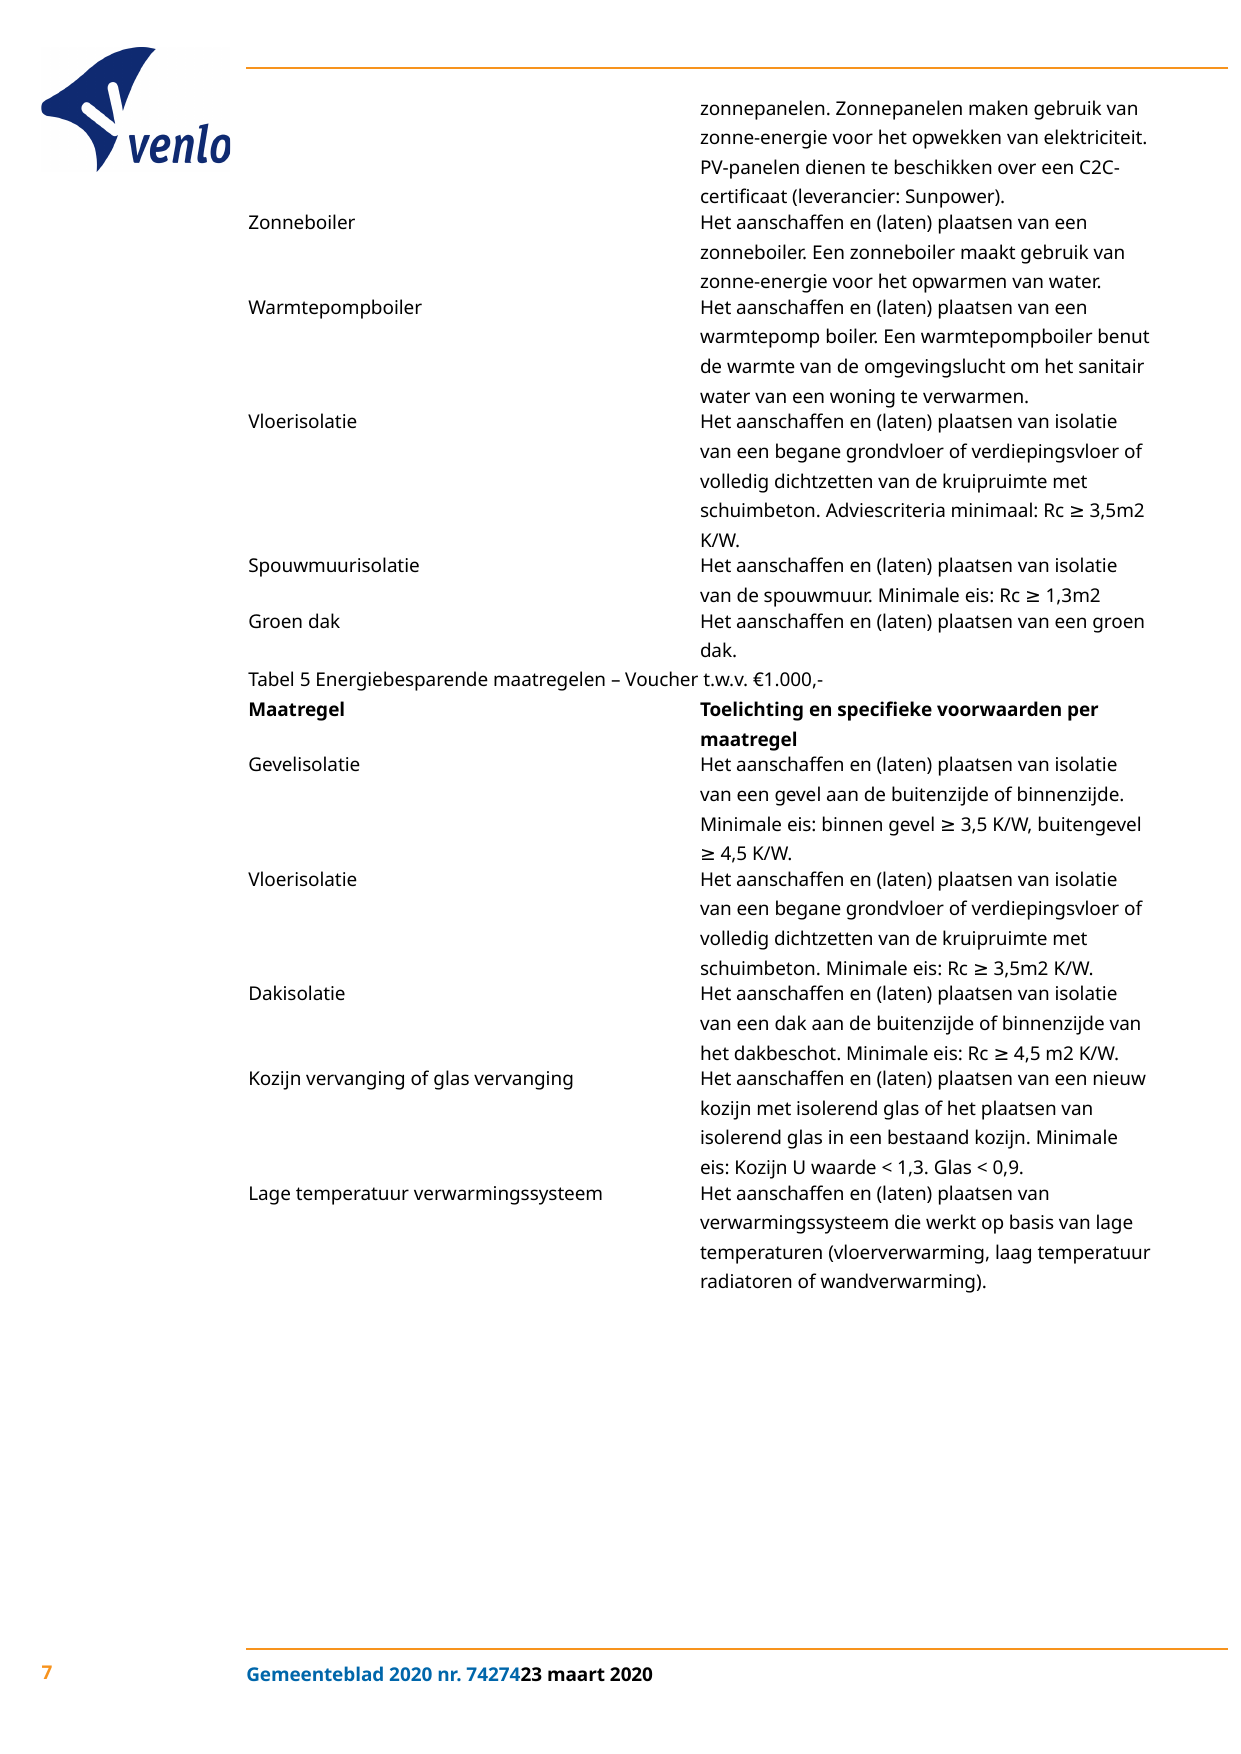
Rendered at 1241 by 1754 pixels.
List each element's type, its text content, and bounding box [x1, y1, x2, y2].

table_cell Het aanschaffen en (laten) plaatsen van isolatie van een begane grondvloer of verdiepingsvloer of volledig dichtzetten van de kruipruimte met schuimbeton. Minimale eis: Rc ≥ 3,5m2 K/W. [700, 866, 1152, 981]
table_cell Lage temperatuur verwarmingssysteem [248, 1180, 700, 1294]
table_cell zonnepanelen. Zonnepanelen maken gebruik van zonne-energie voor het opwekken van elektriciteit. PV-panelen dienen te beschikken over een C2C-certificaat (leverancier: Sunpower). [700, 95, 1152, 209]
table_cell Kozijn vervanging of glas vervanging [248, 1065, 700, 1180]
table_cell Vloerisolatie [248, 866, 700, 981]
text Tabel 5 Energiebesparende maatregelen – Voucher t.w.v. €1.000,- [248, 667, 1152, 692]
table_cell Het aanschaffen en (laten) plaatsen van isolatie van de spouwmuur. Minimale eis: Rc ≥ 1,3m2 [700, 553, 1152, 608]
picture [41, 47, 231, 172]
table_header Toelichting en specifieke voorwaarden per maatregel [700, 696, 1152, 752]
table_cell Het aanschaffen en (laten) plaatsen van een zonneboiler. Een zonneboiler maakt gebruik van zonne-energie voor het opwarmen van water. [700, 209, 1152, 294]
table_cell Het aanschaffen en (laten) plaatsen van verwarmingssysteem die werkt op basis van lage temperaturen (vloerverwarming, laag temperatuur radiatoren of wandverwarming). [700, 1180, 1152, 1294]
table_header Maatregel [248, 696, 700, 752]
table_cell Het aanschaffen en (laten) plaatsen van isolatie van een begane grondvloer of verdiepingsvloer of volledig dichtzetten van de kruipruimte met schuimbeton. Adviescriteria minimaal: Rc ≥ 3,5m2 K/W. [700, 409, 1152, 553]
table_cell Vloerisolatie [248, 409, 700, 553]
table_cell Het aanschaffen en (laten) plaatsen van isolatie van een gevel aan de buitenzijde of binnenzijde. Minimale eis: binnen gevel ≥ 3,5 K/W, buitengevel ≥ 4,5 K/W. [700, 752, 1152, 866]
table_cell Zonneboiler [248, 209, 700, 294]
table_cell Het aanschaffen en (laten) plaatsen van isolatie van een dak aan de buitenzijde of binnenzijde van het dakbeschot. Minimale eis: Rc ≥ 4,5 m2 K/W. [700, 981, 1152, 1065]
table_cell [248, 95, 700, 209]
table_cell Gevelisolatie [248, 752, 700, 866]
table_cell Het aanschaffen en (laten) plaatsen van een groen dak. [700, 608, 1152, 663]
table_cell Het aanschaffen en (laten) plaatsen van een nieuw kozijn met isolerend glas of het plaatsen van isolerend glas in een bestaand kozijn. Minimale eis: Kozijn U waarde < 1,3. Glas < 0,9. [700, 1065, 1152, 1180]
table_cell Groen dak [248, 608, 700, 663]
table_cell Spouwmuurisolatie [248, 553, 700, 608]
table_cell Dakisolatie [248, 981, 700, 1065]
table_cell Warmtepompboiler [248, 294, 700, 409]
table_cell Het aanschaffen en (laten) plaatsen van een warmtepomp boiler. Een warmtepompboiler benut de warmte van de omgevingslucht om het sanitair water van een woning te verwarmen. [700, 294, 1152, 409]
